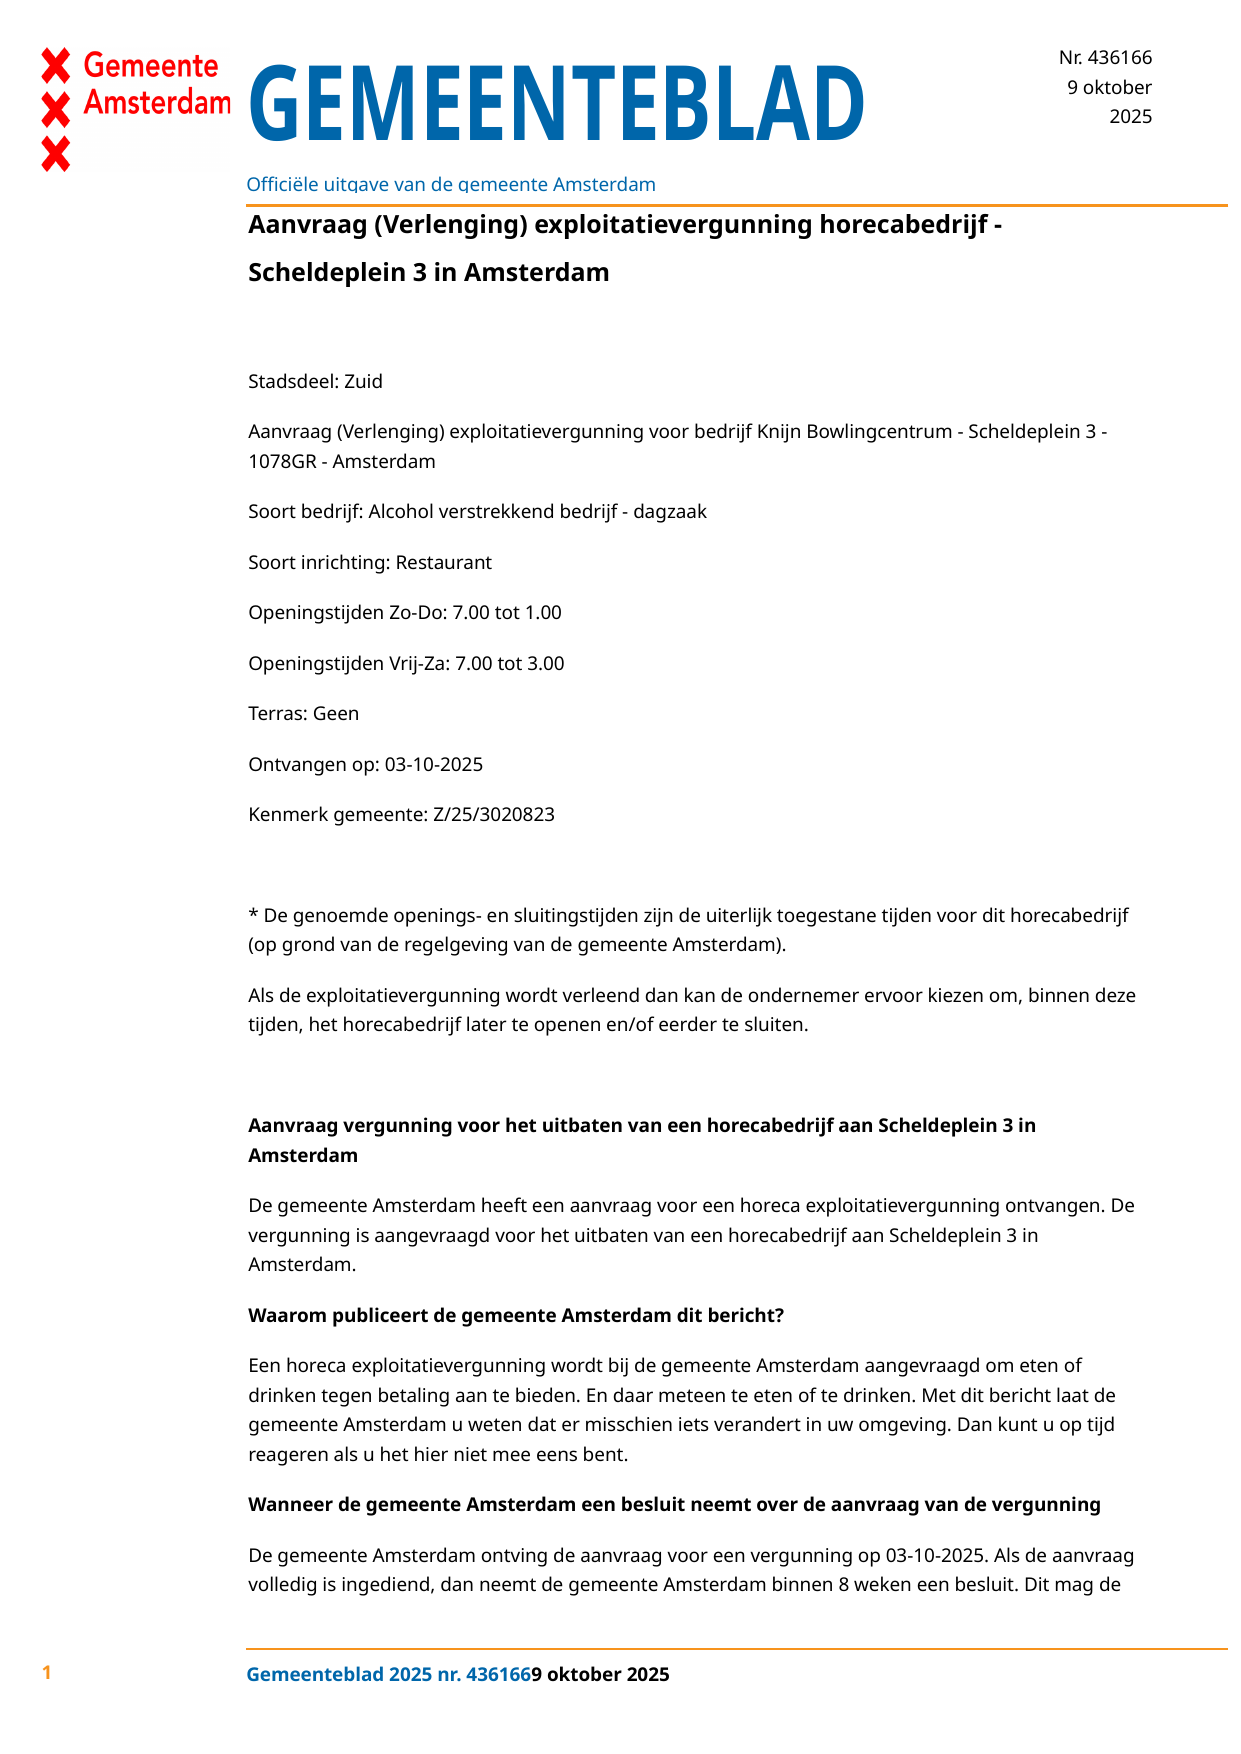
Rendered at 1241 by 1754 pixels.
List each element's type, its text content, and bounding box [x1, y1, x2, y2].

text Soort inrichting: Restaurant [248, 549, 1152, 575]
text Als de exploitatievergunning wordt verleend dan kan de ondernemer ervoor kiezen om, binnen deze tijden, het horecabedrijf later te openen en/of eerder te sluiten. [248, 982, 1152, 1037]
text Openingstijden Zo-Do: 7.00 tot 1.00 [248, 599, 1152, 625]
text Aanvraag (Verlenging) exploitatievergunning horecabedrijf - Scheldeplein 3 in Amsterdam [248, 207, 1152, 288]
text De gemeente Amsterdam heeft een aanvraag voor een horeca exploitatievergunning ontvangen. De vergunning is aangevraagd voor het uitbaten van een horecabedrijf aan Scheldeplein 3 in Amsterdam. [248, 1192, 1152, 1277]
text De gemeente Amsterdam ontving de aanvraag voor een vergunning op 03-10-2025. Als de aanvraag volledig is ingediend, dan neemt de gemeente Amsterdam binnen 8 weken een besluit. Dit mag de [248, 1542, 1152, 1597]
text Stadsdeel: Zuid [248, 368, 1152, 394]
text Een horeca exploitatievergunning wordt bij de gemeente Amsterdam aangevraagd om eten of drinken tegen betaling aan te bieden. En daar meteen te eten of te drinken. Met dit bericht laat de gemeente Amsterdam u weten dat er misschien iets verandert in uw omgeving. Dan kunt u op tijd reageren als u het hier niet mee eens bent. [248, 1352, 1152, 1467]
text Kenmerk gemeente: Z/25/3020823 [248, 801, 1152, 827]
text Wanneer de gemeente Amsterdam een besluit neemt over de aanvraag van de vergunning [248, 1492, 1152, 1517]
picture [41, 47, 231, 172]
text * De genoemde openings- en sluitingstijden zijn de uiterlijk toegestane tijden voor dit horecabedrijf (op grond van de regelgeving van de gemeente Amsterdam). [248, 902, 1152, 957]
text Aanvraag (Verlenging) exploitatievergunning voor bedrijf Knijn Bowlingcentrum - Scheldeplein 3 - 1078GR - Amsterdam [248, 419, 1152, 474]
text Soort bedrijf: Alcohol verstrekkend bedrijf - dagzaak [248, 499, 1152, 524]
text Aanvraag vergunning voor het uitbaten van een horecabedrijf aan Scheldeplein 3 in Amsterdam [248, 1112, 1152, 1168]
text Openingstijden Vrij-Za: 7.00 tot 3.00 [248, 650, 1152, 676]
text Waarom publiceert de gemeente Amsterdam dit bericht? [248, 1302, 1152, 1328]
text Terras: Geen [248, 700, 1152, 726]
text Ontvangen op: 03-10-2025 [248, 751, 1152, 777]
